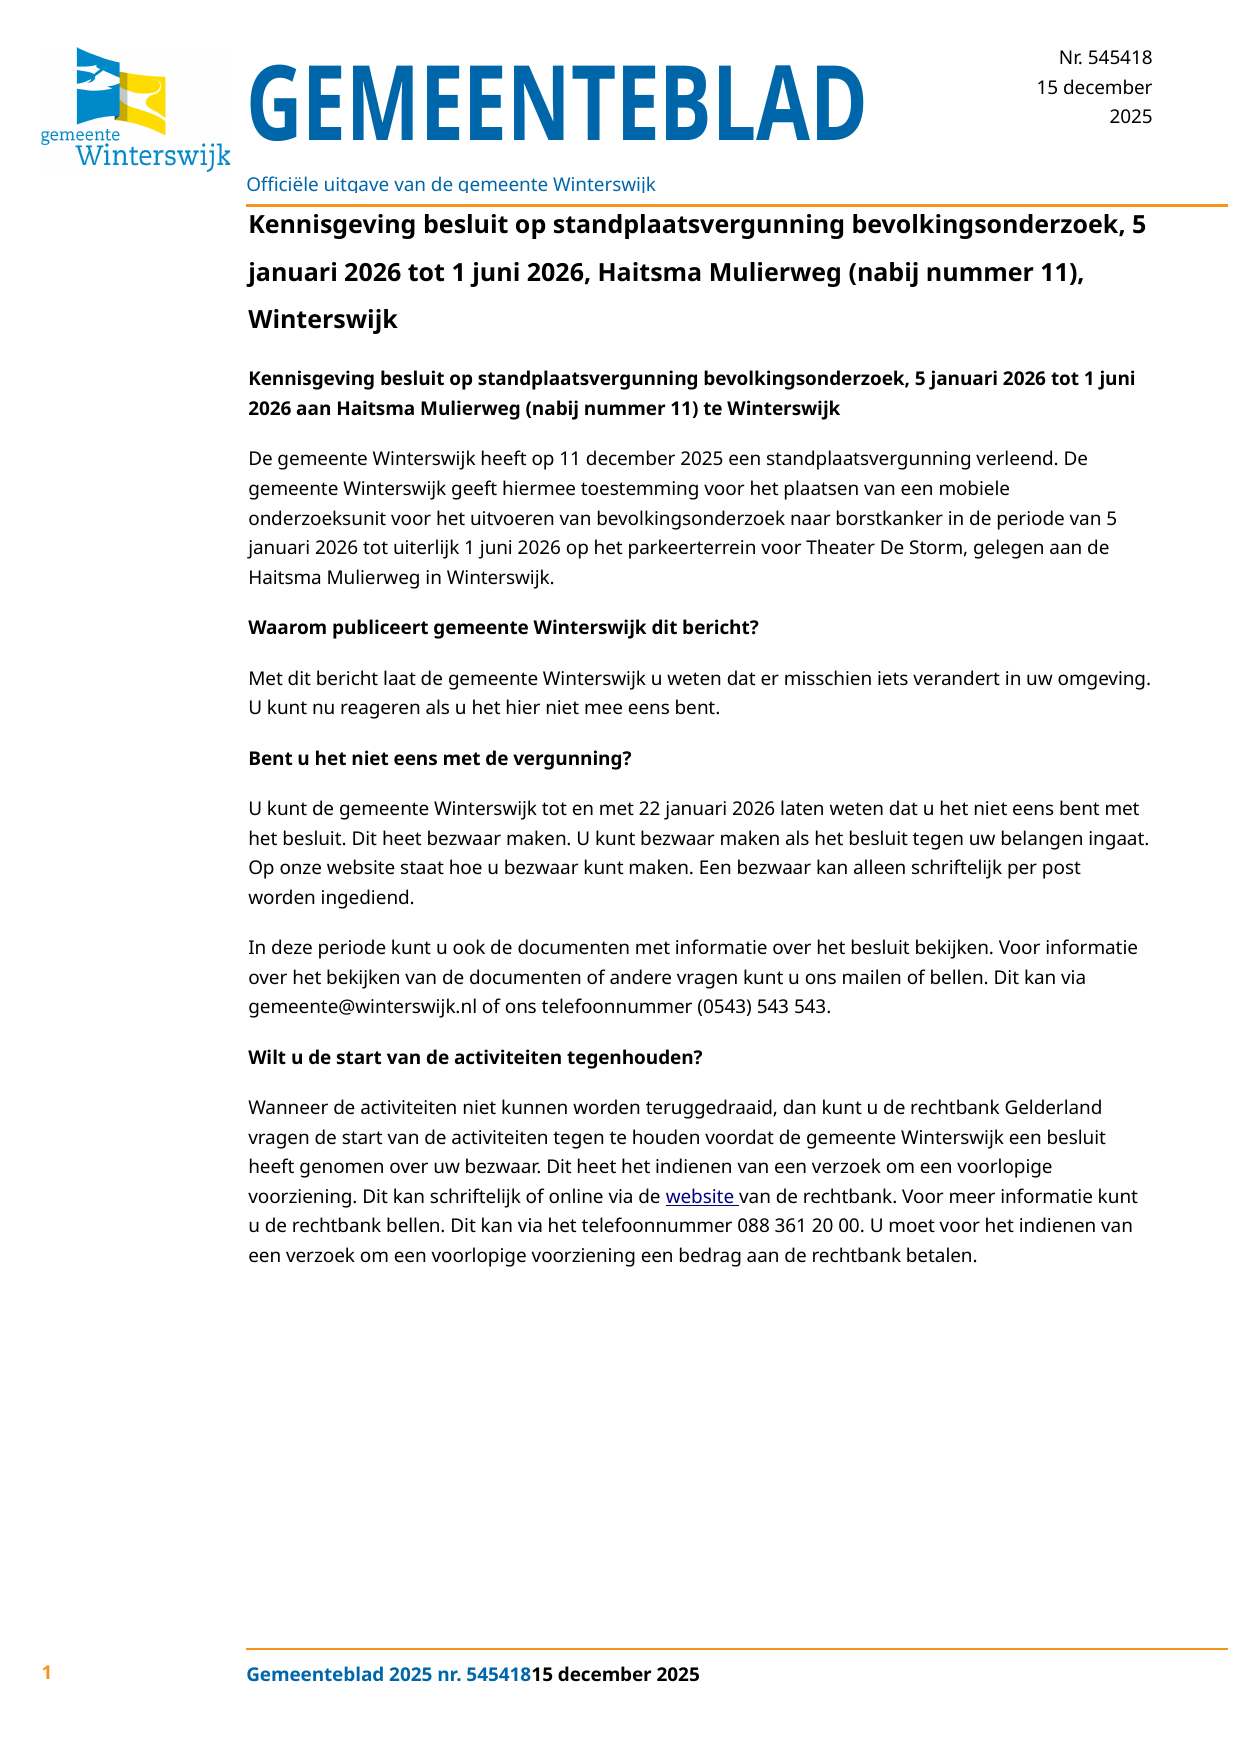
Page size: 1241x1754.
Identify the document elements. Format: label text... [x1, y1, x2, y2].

text De gemeente Winterswijk heeft op 11 december 2025 een standplaatsvergunning verleend. De gemeente Winterswijk geeft hiermee toestemming voor het plaatsen van een mobiele onderzoeksunit voor het uitvoeren van bevolkingsonderzoek naar borstkanker in de periode van 5 januari 2026 tot uiterlijk 1 juni 2026 op het parkeerterrein voor Theater De Storm, gelegen aan de Haitsma Mulierweg in Winterswijk. [248, 446, 1152, 589]
text In deze periode kunt u ook de documenten met informatie over het besluit bekijken. Voor informatie over het bekijken van de documenten of andere vragen kunt u ons mailen of bellen. Dit kan via gemeente@winterswijk.nl of ons telefoonnummer (0543) 543 543. [248, 934, 1152, 1019]
text Met dit bericht laat de gemeente Winterswijk u weten dat er misschien iets verandert in uw omgeving. U kunt nu reageren als u het hier niet mee eens bent. [248, 665, 1152, 720]
text Kennisgeving besluit op standplaatsvergunning bevolkingsonderzoek, 5 januari 2026 tot 1 juni 2026, Haitsma Mulierweg (nabij nummer 11), Winterswijk [248, 207, 1152, 336]
text Wilt u de start van de activiteiten tegenhouden? [248, 1044, 1152, 1069]
picture [225, 153, 231, 162]
picture [41, 47, 231, 172]
text Waarom publiceert gemeente Winterswijk dit bericht? [248, 614, 1152, 640]
text Wanneer de activiteiten niet kunnen worden teruggedraaid, dan kunt u de rechtbank Gelderland vragen de start van de activiteiten tegen te houden voordat de gemeente Winterswijk een besluit heeft genomen over uw bezwaar. Dit heet het indienen van een verzoek om een voorlopige voorziening. Dit kan schriftelijk of online via de website van de rechtbank. Voor meer informatie kunt u de rechtbank bellen. Dit kan via het telefoonnummer 088 361 20 00. U moet voor het indienen van een verzoek om een voorlopige voorziening een bedrag aan de rechtbank betalen. [248, 1094, 1152, 1268]
text Bent u het niet eens met de vergunning? [248, 745, 1152, 770]
text U kunt de gemeente Winterswijk tot en met 22 januari 2026 laten weten dat u het niet eens bent met het besluit. Dit heet bezwaar maken. U kunt bezwaar maken als het besluit tegen uw belangen ingaat. Op onze website staat hoe u bezwaar kunt maken. Een bezwaar kan alleen schriftelijk per post worden ingediend. [248, 795, 1152, 909]
text Kennisgeving besluit op standplaatsvergunning bevolkingsonderzoek, 5 januari 2026 tot 1 juni 2026 aan Haitsma Mulierweg (nabij nummer 11) te Winterswijk [248, 366, 1152, 421]
